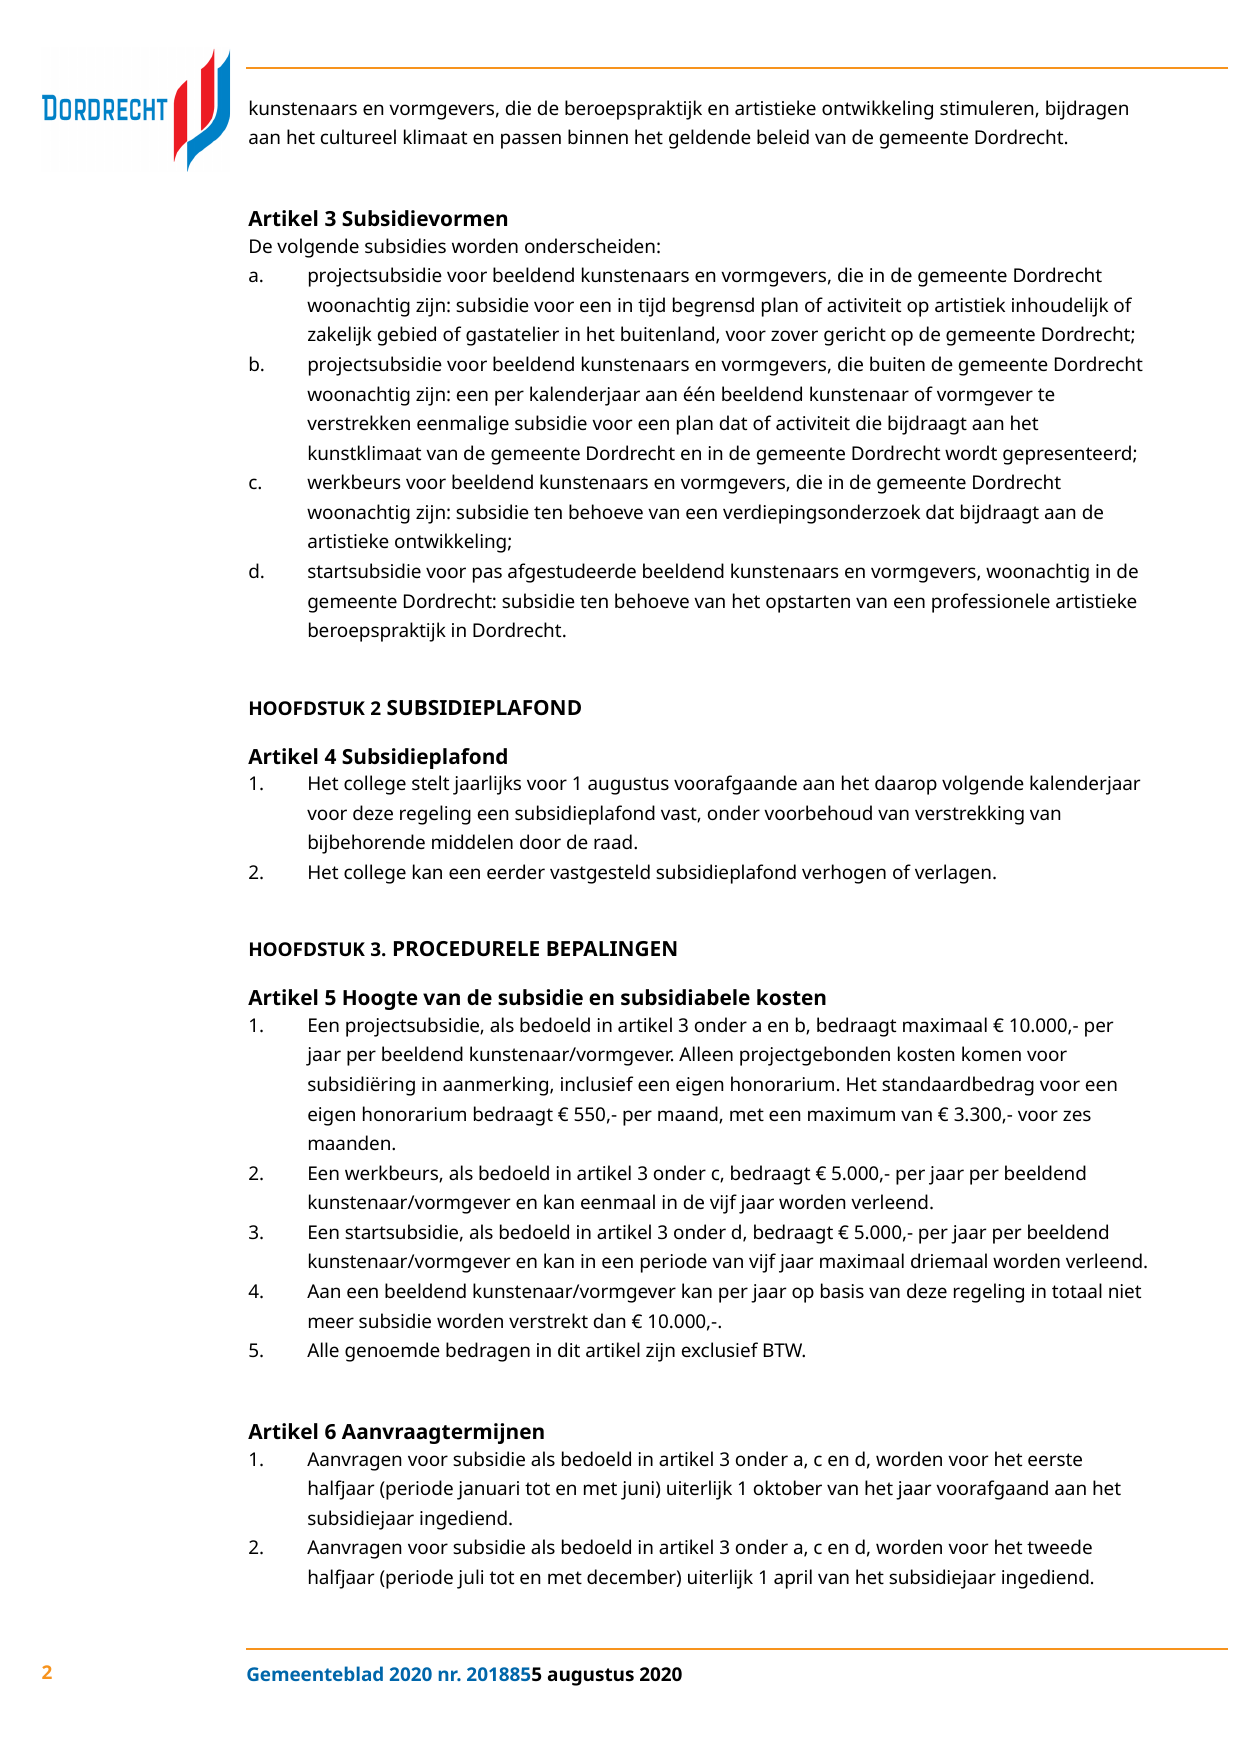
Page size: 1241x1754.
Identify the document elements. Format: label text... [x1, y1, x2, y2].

text Artikel 5 Hoogte van de subsidie en subsidiabele kosten [248, 983, 1152, 1012]
list Het college kan een eerder vastgesteld subsidieplafond verhogen of verlagen. [248, 859, 1152, 885]
picture [41, 47, 231, 172]
list werkbeurs voor beeldend kunstenaars en vormgevers, die in de gemeente Dordrecht woonachtig zijn: subsidie ten behoeve van een verdiepingsonderzoek dat bijdraagt aan de artistieke ontwikkeling; [248, 469, 1152, 554]
list Alle genoemde bedragen in dit artikel zijn exclusief BTW. [248, 1337, 1152, 1363]
text Artikel 3 Subsidievormen [248, 204, 1152, 233]
text De volgende subsidies worden onderscheiden: [248, 233, 1152, 258]
list projectsubsidie voor beeldend kunstenaars en vormgevers, die buiten de gemeente Dordrecht woonachtig zijn: een per kalenderjaar aan één beeldend kunstenaar of vormgever te verstrekken eenmalige subsidie voor een plan dat of activiteit die bijdraagt aan het kunstklimaat van de gemeente Dordrecht en in de gemeente Dordrecht wordt gepresenteerd; [248, 351, 1152, 466]
list projectsubsidie voor beeldend kunstenaars en vormgevers, die in de gemeente Dordrecht woonachtig zijn: subsidie voor een in tijd begrensd plan of activiteit op artistiek inhoudelijk of zakelijk gebied of gastatelier in het buitenland, voor zover gericht op de gemeente Dordrecht; [248, 262, 1152, 347]
list Het college stelt jaarlijks voor 1 augustus voorafgaande aan het daarop volgende kalenderjaar voor deze regeling een subsidieplafond vast, onder voorbehoud van verstrekking van bijbehorende middelen door de raad. [248, 770, 1152, 855]
list Een startsubsidie, als bedoeld in artikel 3 onder d, bedraagt € 5.000,- per jaar per beeldend kunstenaar/vormgever en kan in een periode van vijf jaar maximaal driemaal worden verleend. [248, 1219, 1152, 1274]
list Aan een beeldend kunstenaar/vormgever kan per jaar op basis van deze regeling in totaal niet meer subsidie worden verstrekt dan € 10.000,-. [248, 1278, 1152, 1333]
list Een werkbeurs, als bedoeld in artikel 3 onder c, bedraagt € 5.000,- per jaar per beeldend kunstenaar/vormgever en kan eenmaal in de vijf jaar worden verleend. [248, 1160, 1152, 1215]
text HOOFDSTUK 3. PROCEDURELE BEPALINGEN [248, 934, 1152, 963]
list Aanvragen voor subsidie als bedoeld in artikel 3 onder a, c en d, worden voor het tweede halfjaar (periode juli tot en met december) uiterlijk 1 april van het subsidiejaar ingediend. [248, 1534, 1152, 1590]
list Aanvragen voor subsidie als bedoeld in artikel 3 onder a, c en d, worden voor het eerste halfjaar (periode januari tot en met juni) uiterlijk 1 oktober van het jaar voorafgaand aan het subsidiejaar ingediend. [248, 1446, 1152, 1531]
text kunstenaars en vormgevers, die de beroepspraktijk en artistieke ontwikkeling stimuleren, bijdragen aan het cultureel klimaat en passen binnen het geldende beleid van de gemeente Dordrecht. [248, 95, 1152, 150]
text HOOFDSTUK 2 SUBSIDIEPLAFOND [248, 693, 1152, 721]
list startsubsidie voor pas afgestudeerde beeldend kunstenaars en vormgevers, woonachtig in de gemeente Dordrecht: subsidie ten behoeve van het opstarten van een professionele artistieke beroepspraktijk in Dordrecht. [248, 558, 1152, 643]
text Artikel 6 Aanvraagtermijnen [248, 1417, 1152, 1446]
text Artikel 4 Subsidieplafond [248, 742, 1152, 770]
list Een projectsubsidie, als bedoeld in artikel 3 onder a en b, bedraagt maximaal € 10.000,- per jaar per beeldend kunstenaar/vormgever. Alleen projectgebonden kosten komen voor subsidiëring in aanmerking, inclusief een eigen honorarium. Het standaardbedrag voor een eigen honorarium bedraagt € 550,- per maand, met een maximum van € 3.300,- voor zes maanden. [248, 1012, 1152, 1156]
